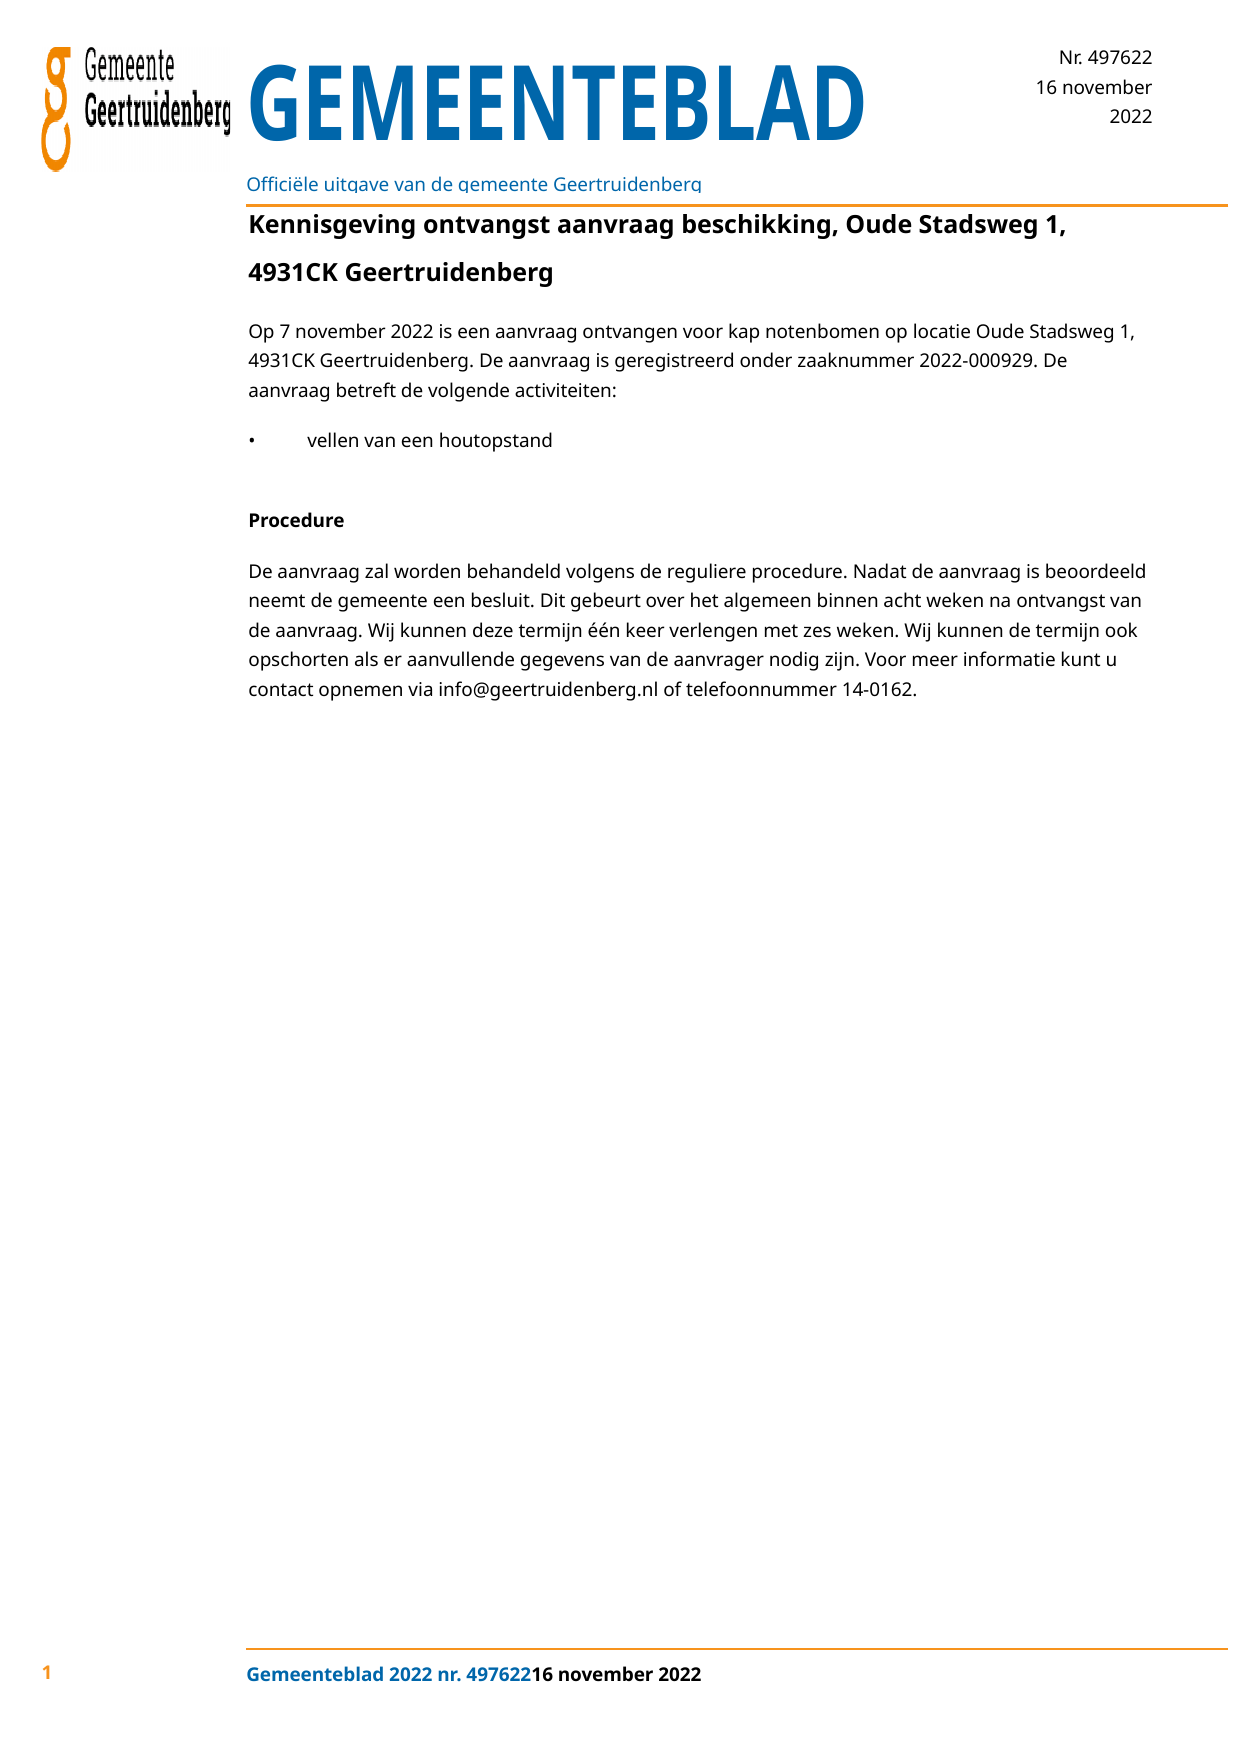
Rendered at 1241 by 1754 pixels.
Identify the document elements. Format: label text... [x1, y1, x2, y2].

text Kennisgeving ontvangst aanvraag beschikking, Oude Stadsweg 1, 4931CK Geertruidenberg [248, 207, 1152, 288]
text Op 7 november 2022 is een aanvraag ontvangen voor kap notenbomen op locatie Oude Stadsweg 1, 4931CK Geertruidenberg. De aanvraag is geregistreerd onder zaaknummer 2022-000929. De aanvraag betreft de volgende activiteiten: [248, 318, 1152, 403]
text De aanvraag zal worden behandeld volgens de reguliere procedure. Nadat de aanvraag is beoordeeld neemt de gemeente een besluit. Dit gebeurt over het algemeen binnen acht weken na ontvangst van de aanvraag. Wij kunnen deze termijn één keer verlengen met zes weken. Wij kunnen de termijn ook opschorten als er aanvullende gegevens van de aanvrager nodig zijn. Voor meer informatie kunt u contact opnemen via info@geertruidenberg.nl of telefoonnummer 14-0162. [248, 558, 1152, 702]
picture [41, 47, 231, 172]
list vellen van een houtopstand [248, 427, 1152, 453]
text Procedure [248, 507, 1152, 533]
